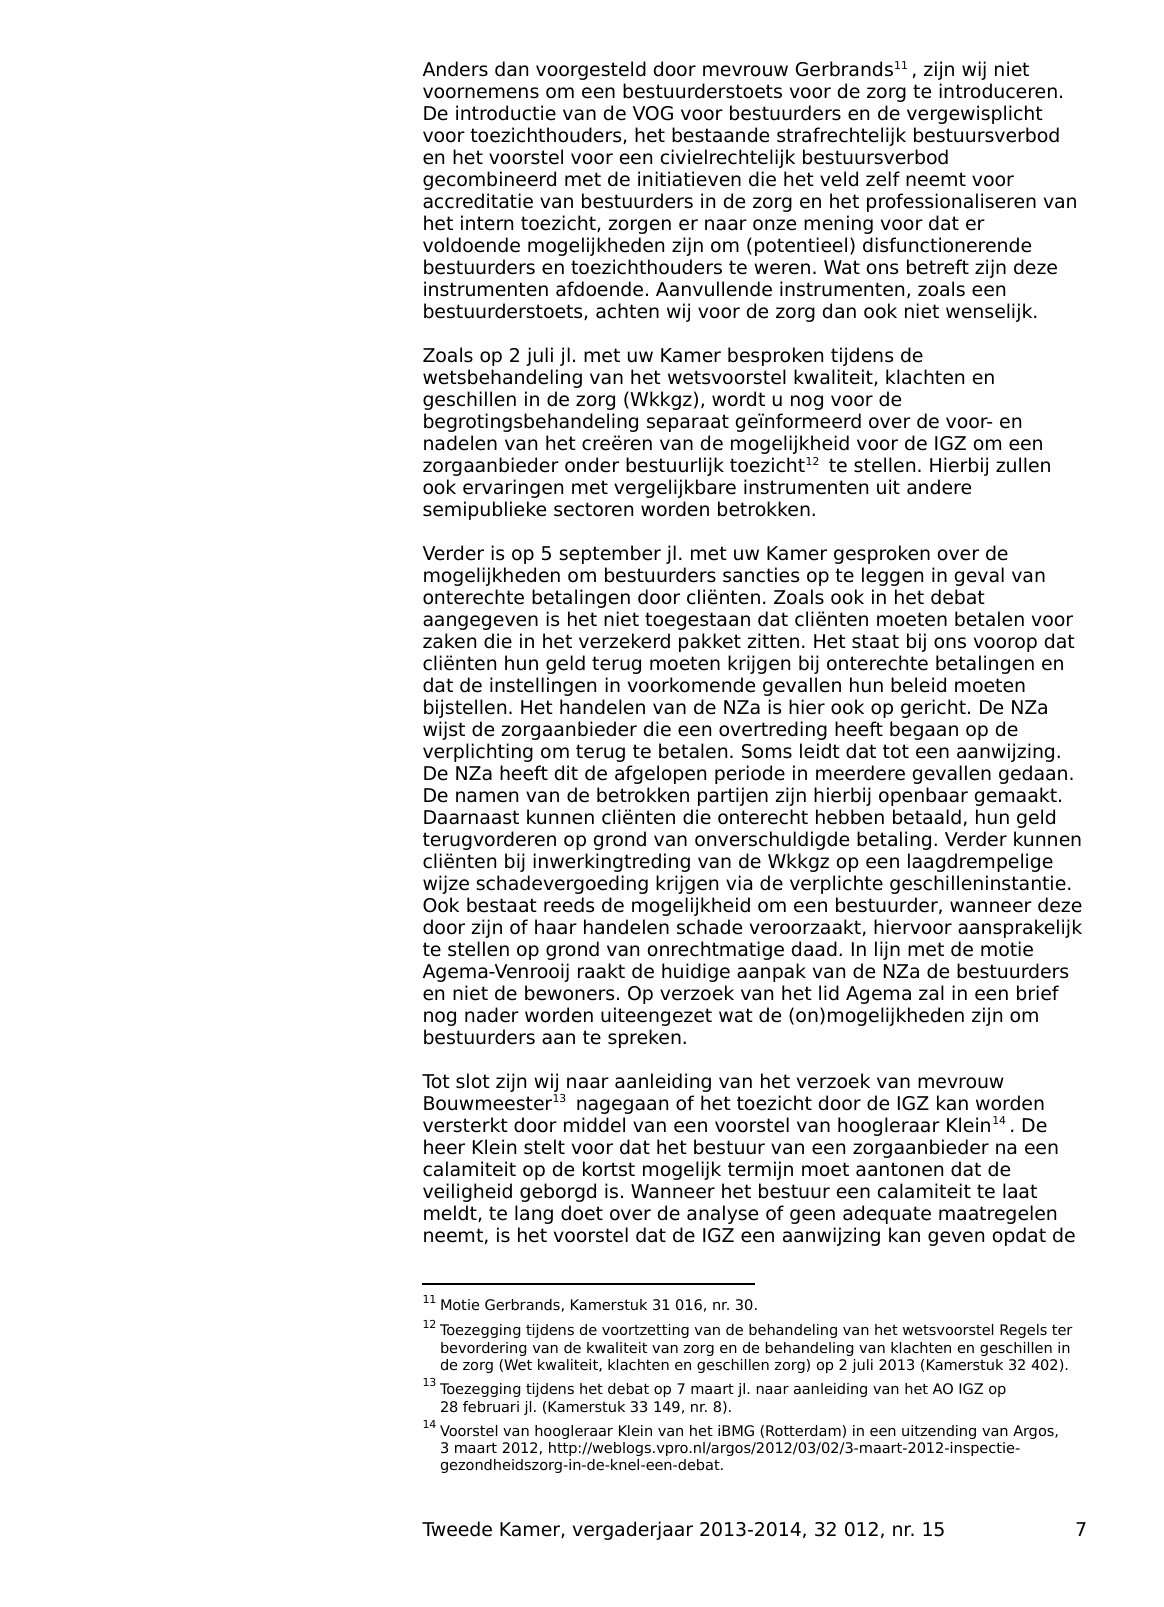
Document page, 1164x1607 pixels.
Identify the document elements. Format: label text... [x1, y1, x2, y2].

text Motie Gerbrands, Kamerstuk 31 016, nr. 30. [422, 1293, 1087, 1315]
text Zoals op 2 juli jl. met uw Kamer besproken tijdens de wetsbehandeling van het wetsvoorstel kwaliteit, klachten en geschillen in de zorg (Wkkgz), wordt u nog voor de begrotingsbehandeling separaat geïnformeerd over de voor- en nadelen van het creëren van de mogelijkheid voor de IGZ om een zorgaanbieder onder bestuurlijk toezicht te stellen. Hierbij zullen ook ervaringen met vergelijkbare instrumenten uit andere semipublieke sectoren worden betrokken. [422, 345, 1087, 521]
text Voorstel van hoogleraar Klein van het iBMG (Rotterdam) in een uitzending van Argos, 3 maart 2012, http://weblogs.vpro.nl/argos/2012/03/02/3-maart-2012-inspectie-gezondheidszorg-in-de-knel-een-debat. [422, 1418, 1087, 1474]
text Tot slot zijn wij naar aanleiding van het verzoek van mevrouw Bouwmeester nagegaan of het toezicht door de IGZ kan worden versterkt door middel van een voorstel van hoogleraar Klein. De heer Klein stelt voor dat het bestuur van een zorgaanbieder na een calamiteit op de kortst mogelijk termijn moet aantonen dat de veiligheid geborgd is. Wanneer het bestuur een calamiteit te laat meldt, te lang doet over de analyse of geen adequate maatregelen neemt, is het voorstel dat de IGZ een aanwijzing kan geven opdat de [422, 1071, 1087, 1247]
text Toezegging tijdens het debat op 7 maart jl. naar aanleiding van het AO IGZ op 28 februari jl. (Kamerstuk 33 149, nr. 8). [422, 1377, 1087, 1416]
text Toezegging tijdens de voortzetting van de behandeling van het wetsvoorstel Regels ter bevordering van de kwaliteit van zorg en de behandeling van klachten en geschillen in de zorg (Wet kwaliteit, klachten en geschillen zorg) op 2 juli 2013 (Kamerstuk 32 402). [422, 1318, 1087, 1374]
text Verder is op 5 september jl. met uw Kamer gesproken over de mogelijkheden om bestuurders sancties op te leggen in geval van onterechte betalingen door cliënten. Zoals ook in het debat aangegeven is het niet toegestaan dat cliënten moeten betalen voor zaken die in het verzekerd pakket zitten. Het staat bij ons voorop dat cliënten hun geld terug moeten krijgen bij onterechte betalingen en dat de instellingen in voorkomende gevallen hun beleid moeten bijstellen. Het handelen van de NZa is hier ook op gericht. De NZa wijst de zorgaanbieder die een overtreding heeft begaan op de verplichting om terug te betalen. Soms leidt dat tot een aanwijzing. De NZa heeft dit de afgelopen periode in meerdere gevallen gedaan. De namen van de betrokken partijen zijn hierbij openbaar gemaakt. Daarnaast kunnen cliënten die onterecht hebben betaald, hun geld terugvorderen op grond van onverschuldigde betaling. Verder kunnen cliënten bij inwerkingtreding van de Wkkgz op een laagdrempelige wijze schadevergoeding krijgen via de verplichte geschilleninstantie. Ook bestaat reeds de mogelijkheid om een bestuurder, wanneer deze door zijn of haar handelen schade veroorzaakt, hiervoor aansprakelijk te stellen op grond van onrechtmatige daad. In lijn met de motie Agema-Venrooij raakt de huidige aanpak van de NZa de bestuurders en niet de bewoners. Op verzoek van het lid Agema zal in een brief nog nader worden uiteengezet wat de (on)mogelijkheden zijn om bestuurders aan te spreken. [422, 543, 1087, 1048]
text Anders dan voorgesteld door mevrouw Gerbrands, zijn wij niet voornemens om een bestuurderstoets voor de zorg te introduceren. De introductie van de VOG voor bestuurders en de vergewisplicht voor toezichthouders, het bestaande strafrechtelijk bestuursverbod en het voorstel voor een civielrechtelijk bestuursverbod gecombineerd met de initiatieven die het veld zelf neemt voor accreditatie van bestuurders in de zorg en het professionaliseren van het intern toezicht, zorgen er naar onze mening voor dat er voldoende mogelijkheden zijn om (potentieel) disfunctionerende bestuurders en toezichthouders te weren. Wat ons betreft zijn deze instrumenten afdoende. Aanvullende instrumenten, zoals een bestuurderstoets, achten wij voor de zorg dan ook niet wenselijk. [422, 59, 1087, 323]
